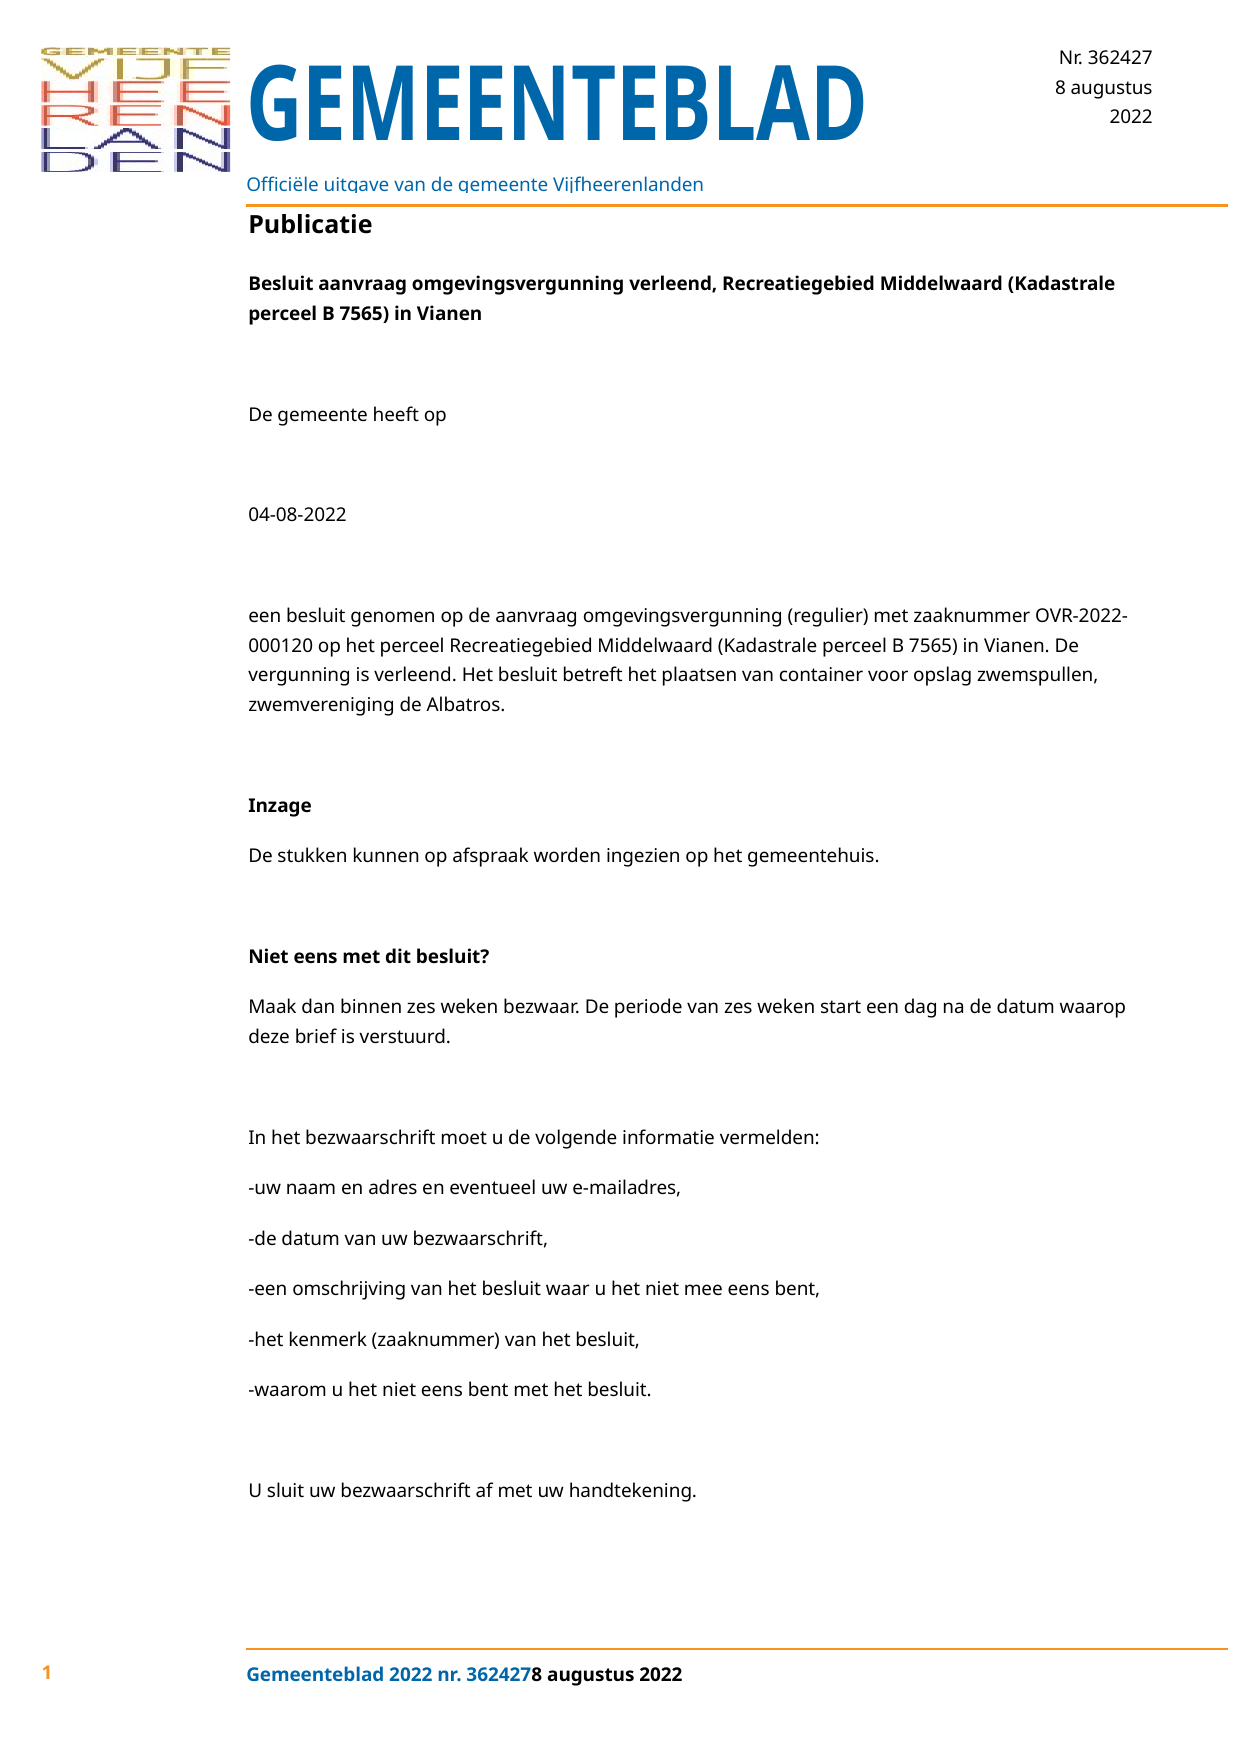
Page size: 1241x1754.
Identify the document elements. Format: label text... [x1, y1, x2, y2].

text -waarom u het niet eens bent met het besluit. [248, 1376, 1152, 1402]
text Besluit aanvraag omgevingsvergunning verleend, Recreatiegebied Middelwaard (Kadastrale perceel B 7565) in Vianen [248, 270, 1152, 326]
text U sluit uw bezwaarschrift af met uw handtekening. [248, 1477, 1152, 1503]
text -een omschrijving van het besluit waar u het niet mee eens bent, [248, 1275, 1152, 1301]
picture [41, 47, 231, 172]
text Niet eens met dit besluit? [248, 943, 1152, 969]
text De gemeente heeft op [248, 401, 1152, 426]
text -het kenmerk (zaaknummer) van het besluit, [248, 1326, 1152, 1351]
text In het bezwaarschrift moet u de volgende informatie vermelden: [248, 1124, 1152, 1150]
text Maak dan binnen zes weken bezwaar. De periode van zes weken start een dag na de datum waarop deze brief is verstuurd. [248, 994, 1152, 1049]
text een besluit genomen op de aanvraag omgevingsvergunning (regulier) met zaaknummer OVR-2022-000120 op het perceel Recreatiegebied Middelwaard (Kadastrale perceel B 7565) in Vianen. De vergunning is verleend. Het besluit betreft het plaatsen van container voor opslag zwemspullen, zwemvereniging de Albatros. [248, 602, 1152, 717]
text Inzage [248, 792, 1152, 818]
text Publicatie [248, 207, 1152, 241]
text 04-08-2022 [248, 502, 1152, 527]
text De stukken kunnen op afspraak worden ingezien op het gemeentehuis. [248, 842, 1152, 868]
text -de datum van uw bezwaarschrift, [248, 1225, 1152, 1251]
text -uw naam en adres en eventueel uw e-mailadres, [248, 1174, 1152, 1200]
